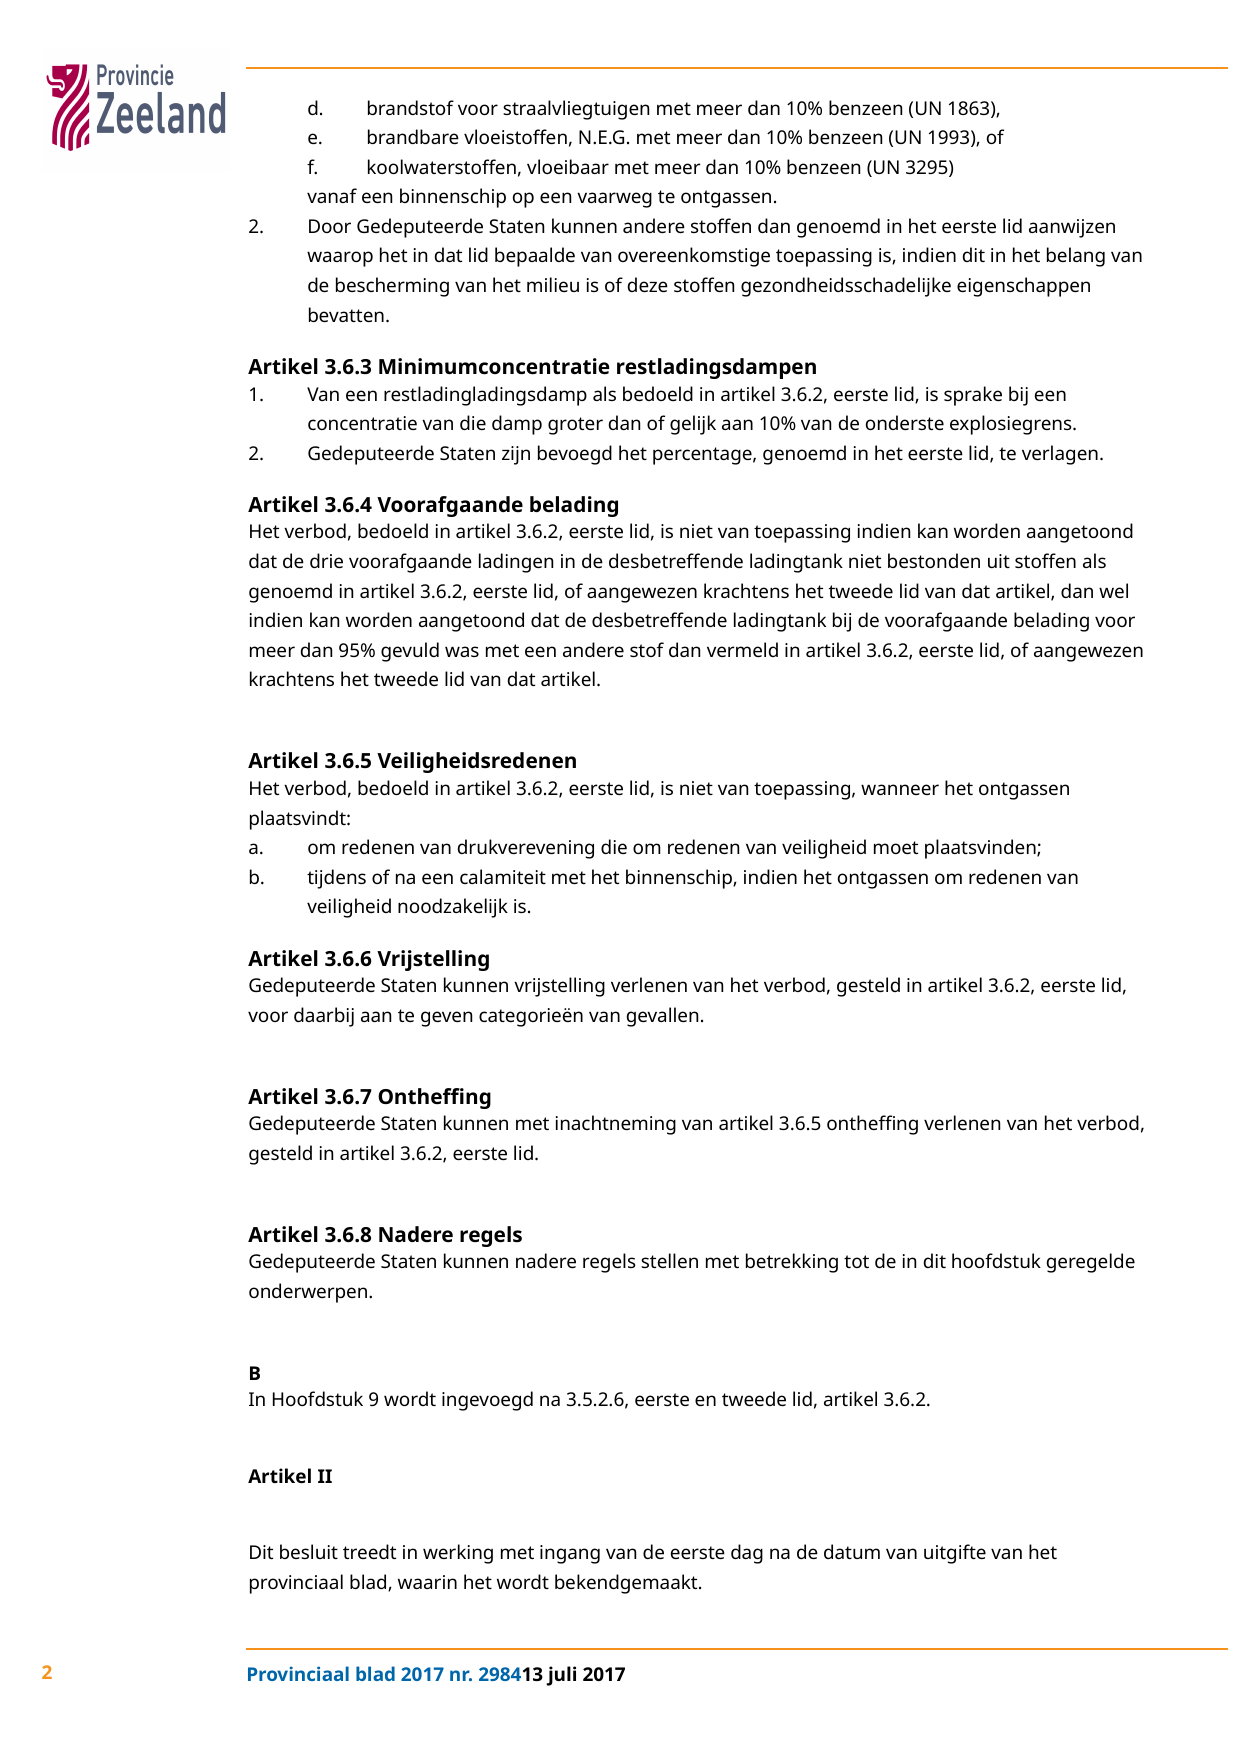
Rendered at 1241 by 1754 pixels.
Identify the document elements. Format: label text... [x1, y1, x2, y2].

text Gedeputeerde Staten kunnen nadere regels stellen met betrekking tot de in dit hoofdstuk geregelde onderwerpen. [248, 1248, 1152, 1304]
text Artikel 3.6.6 Vrijstelling [248, 944, 1152, 972]
picture [41, 47, 231, 172]
text B [248, 1358, 1152, 1386]
text Gedeputeerde Staten kunnen met inachtneming van artikel 3.6.5 ontheffing verlenen van het verbod, gesteld in artikel 3.6.2, eerste lid. [248, 1110, 1152, 1166]
text In Hoofdstuk 9 wordt ingevoegd na 3.5.2.6, eerste en tweede lid, artikel 3.6.2. [248, 1386, 1152, 1412]
text Het verbod, bedoeld in artikel 3.6.2, eerste lid, is niet van toepassing indien kan worden aangetoond dat de drie voorafgaande ladingen in de desbetreffende ladingtank niet bestonden uit stoffen als genoemd in artikel 3.6.2, eerste lid, of aangewezen krachtens het tweede lid van dat artikel, dan wel indien kan worden aangetoond dat de desbetreffende ladingtank bij de voorafgaande belading voor meer dan 95% gevuld was met een andere stof dan vermeld in artikel 3.6.2, eerste lid, of aangewezen krachtens het tweede lid van dat artikel. [248, 519, 1152, 692]
list tijdens of na een calamiteit met het binnenschip, indien het ontgassen om redenen van veiligheid noodzakelijk is. [248, 864, 1152, 919]
list vanaf een binnenschip op een vaarweg te ontgassen. [248, 183, 1152, 209]
text Artikel 3.6.4 Voorafgaande belading [248, 490, 1152, 519]
text Artikel 3.6.8 Nadere regels [248, 1220, 1152, 1248]
text Dit besluit treedt in werking met ingang van de eerste dag na de datum van uitgifte van het provinciaal blad, waarin het wordt bekendgemaakt. [248, 1539, 1152, 1594]
list koolwaterstoffen, vloeibaar met meer dan 10% benzeen (UN 3295) [307, 154, 1152, 180]
list Gedeputeerde Staten zijn bevoegd het percentage, genoemd in het eerste lid, te verlagen. [248, 440, 1152, 466]
text Gedeputeerde Staten kunnen vrijstelling verlenen van het verbod, gesteld in artikel 3.6.2, eerste lid, voor daarbij aan te geven categorieën van gevallen. [248, 972, 1152, 1028]
list Van een restladingladingsdamp als bedoeld in artikel 3.6.2, eerste lid, is sprake bij een concentratie van die damp groter dan of gelijk aan 10% van de onderste explosiegrens. [248, 381, 1152, 436]
text Artikel 3.6.7 Ontheffing [248, 1082, 1152, 1110]
text Artikel 3.6.5 Veiligheidsredenen [248, 747, 1152, 775]
text Artikel 3.6.3 Minimumconcentratie restladingsdampen [248, 352, 1152, 381]
text Artikel II [248, 1462, 1152, 1490]
list Door Gedeputeerde Staten kunnen andere stoffen dan genoemd in het eerste lid aanwijzen waarop het in dat lid bepaalde van overeenkomstige toepassing is, indien dit in het belang van de bescherming van het milieu is of deze stoffen gezondheidsschadelijke eigenschappen bevatten. [248, 213, 1152, 328]
list om redenen van drukverevening die om redenen van veiligheid moet plaatsvinden; [248, 834, 1152, 860]
text Het verbod, bedoeld in artikel 3.6.2, eerste lid, is niet van toepassing, wanneer het ontgassen plaatsvindt: [248, 775, 1152, 830]
list brandstof voor straalvliegtuigen met meer dan 10% benzeen (UN 1863), [307, 95, 1152, 121]
list brandbare vloeistoffen, N.E.G. met meer dan 10% benzeen (UN 1993), of [307, 124, 1152, 150]
